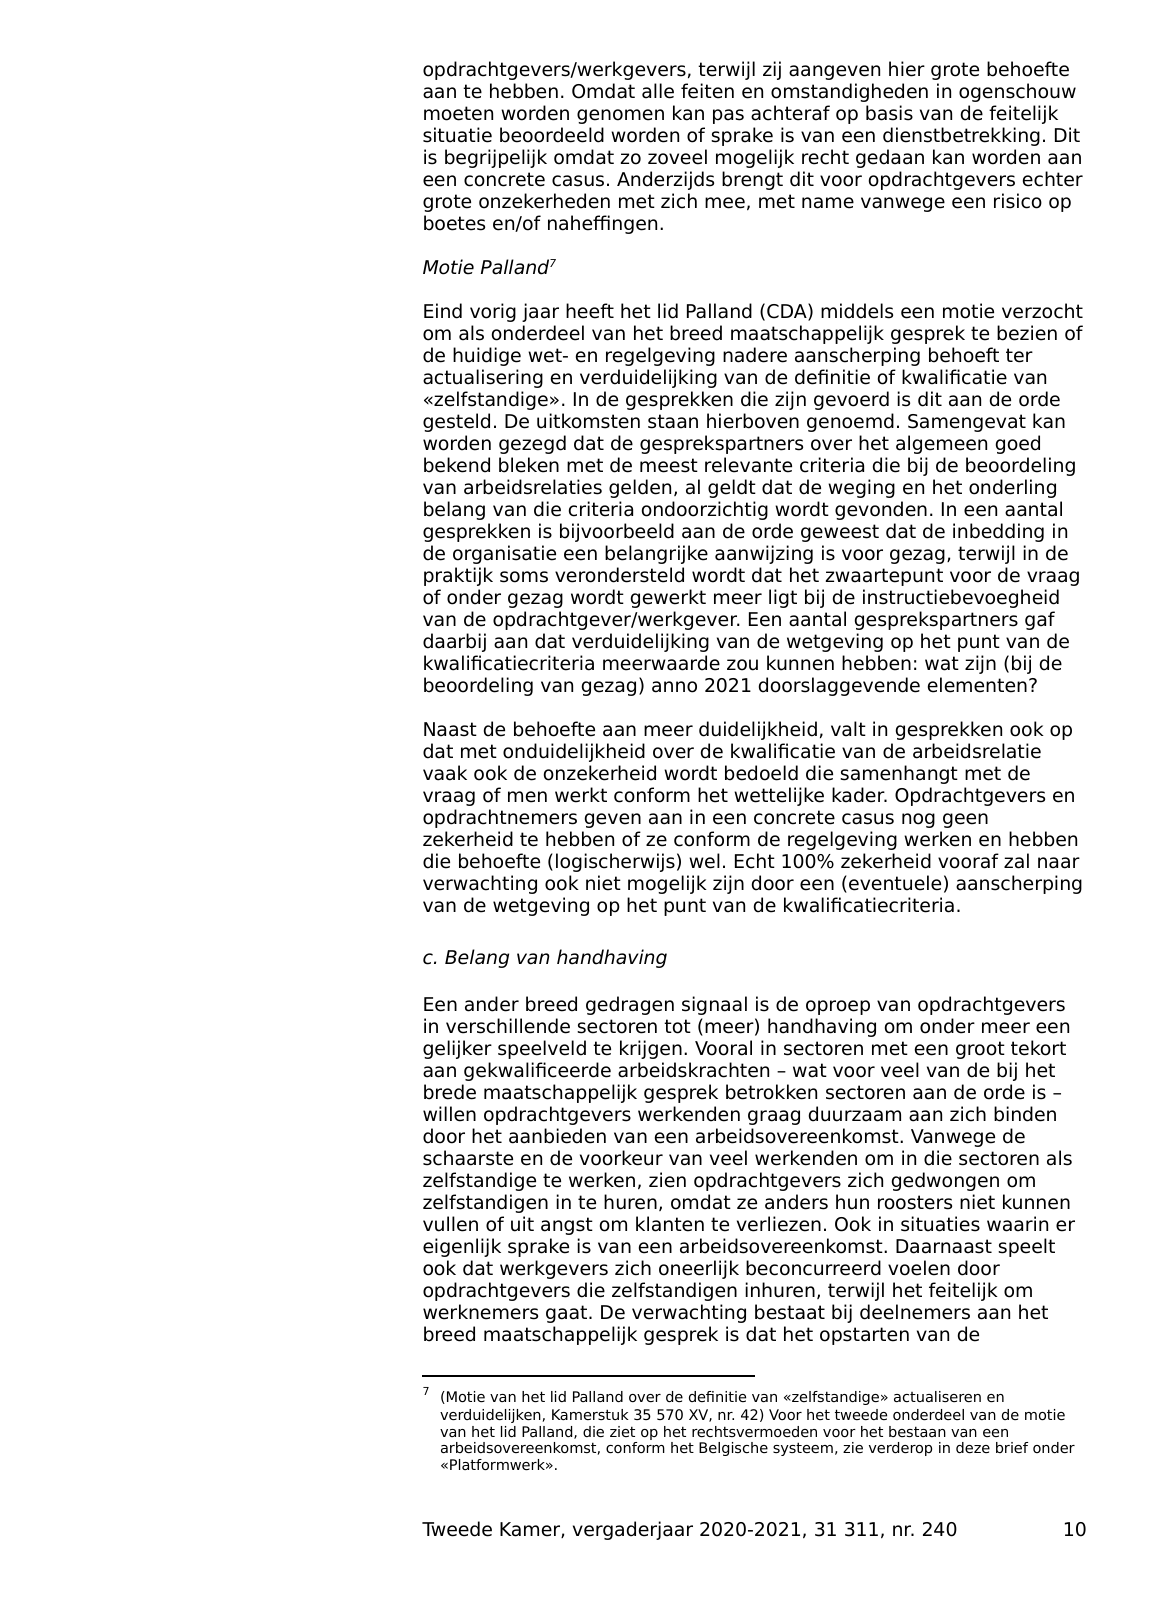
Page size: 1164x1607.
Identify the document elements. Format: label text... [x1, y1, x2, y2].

text Naast de behoefte aan meer duidelijkheid, valt in gesprekken ook op dat met onduidelijkheid over de kwalificatie van de arbeidsrelatie vaak ook de onzekerheid wordt bedoeld die samenhangt met de vraag of men werkt conform het wettelijke kader. Opdrachtgevers en opdrachtnemers geven aan in een concrete casus nog geen zekerheid te hebben of ze conform de regelgeving werken en hebben die behoefte (logischerwijs) wel. Echt 100% zekerheid vooraf zal naar verwachting ook niet mogelijk zijn door een (eventuele) aanscherping van de wetgeving op het punt van de kwalificatiecriteria. [422, 719, 1087, 917]
subtitle Motie Palland [422, 257, 1087, 279]
text (Motie van het lid Palland over de definitie van «zelfstandige» actualiseren en verduidelijken, Kamerstuk 35 570 XV, nr. 42) Voor het tweede onderdeel van de motie van het lid Palland, die ziet op het rechtsvermoeden voor het bestaan van een arbeidsovereenkomst, conform het Belgische systeem, zie verderop in deze brief onder «Platformwerk». [422, 1385, 1087, 1474]
subtitle c. Belang van handhaving [422, 947, 1087, 969]
text Een ander breed gedragen signaal is de oproep van opdrachtgevers in verschillende sectoren tot (meer) handhaving om onder meer een gelijker speelveld te krijgen. Vooral in sectoren met een groot tekort aan gekwalificeerde arbeidskrachten – wat voor veel van de bij het brede maatschappelijk gesprek betrokken sectoren aan de orde is – willen opdrachtgevers werkenden graag duurzaam aan zich binden door het aanbieden van een arbeidsovereenkomst. Vanwege de schaarste en de voorkeur van veel werkenden om in die sectoren als zelfstandige te werken, zien opdrachtgevers zich gedwongen om zelfstandigen in te huren, omdat ze anders hun roosters niet kunnen vullen of uit angst om klanten te verliezen. Ook in situaties waarin er eigenlijk sprake is van een arbeidsovereenkomst. Daarnaast speelt ook dat werkgevers zich oneerlijk beconcurreerd voelen door opdrachtgevers die zelfstandigen inhuren, terwijl het feitelijk om werknemers gaat. De verwachting bestaat bij deelnemers aan het breed maatschappelijk gesprek is dat het opstarten van de [422, 994, 1087, 1346]
text Eind vorig jaar heeft het lid Palland (CDA) middels een motie verzocht om als onderdeel van het breed maatschappelijk gesprek te bezien of de huidige wet- en regelgeving nadere aanscherping behoeft ter actualisering en verduidelijking van de definitie of kwalificatie van «zelfstandige». In de gesprekken die zijn gevoerd is dit aan de orde gesteld. De uitkomsten staan hierboven genoemd. Samengevat kan worden gezegd dat de gesprekspartners over het algemeen goed bekend bleken met de meest relevante criteria die bij de beoordeling van arbeidsrelaties gelden, al geldt dat de weging en het onderling belang van die criteria ondoorzichtig wordt gevonden. In een aantal gesprekken is bijvoorbeeld aan de orde geweest dat de inbedding in de organisatie een belangrijke aanwijzing is voor gezag, terwijl in de praktijk soms verondersteld wordt dat het zwaartepunt voor de vraag of onder gezag wordt gewerkt meer ligt bij de instructiebevoegheid van de opdrachtgever/werkgever. Een aantal gesprekspartners gaf daarbij aan dat verduidelijking van de wetgeving op het punt van de kwalificatiecriteria meerwaarde zou kunnen hebben: wat zijn (bij de beoordeling van gezag) anno 2021 doorslaggevende elementen? [422, 301, 1087, 697]
text opdrachtgevers/werkgevers, terwijl zij aangeven hier grote behoefte aan te hebben. Omdat alle feiten en omstandigheden in ogenschouw moeten worden genomen kan pas achteraf op basis van de feitelijk situatie beoordeeld worden of sprake is van een dienstbetrekking. Dit is begrijpelijk omdat zo zoveel mogelijk recht gedaan kan worden aan een concrete casus. Anderzijds brengt dit voor opdrachtgevers echter grote onzekerheden met zich mee, met name vanwege een risico op boetes en/of naheffingen. [422, 59, 1087, 235]
